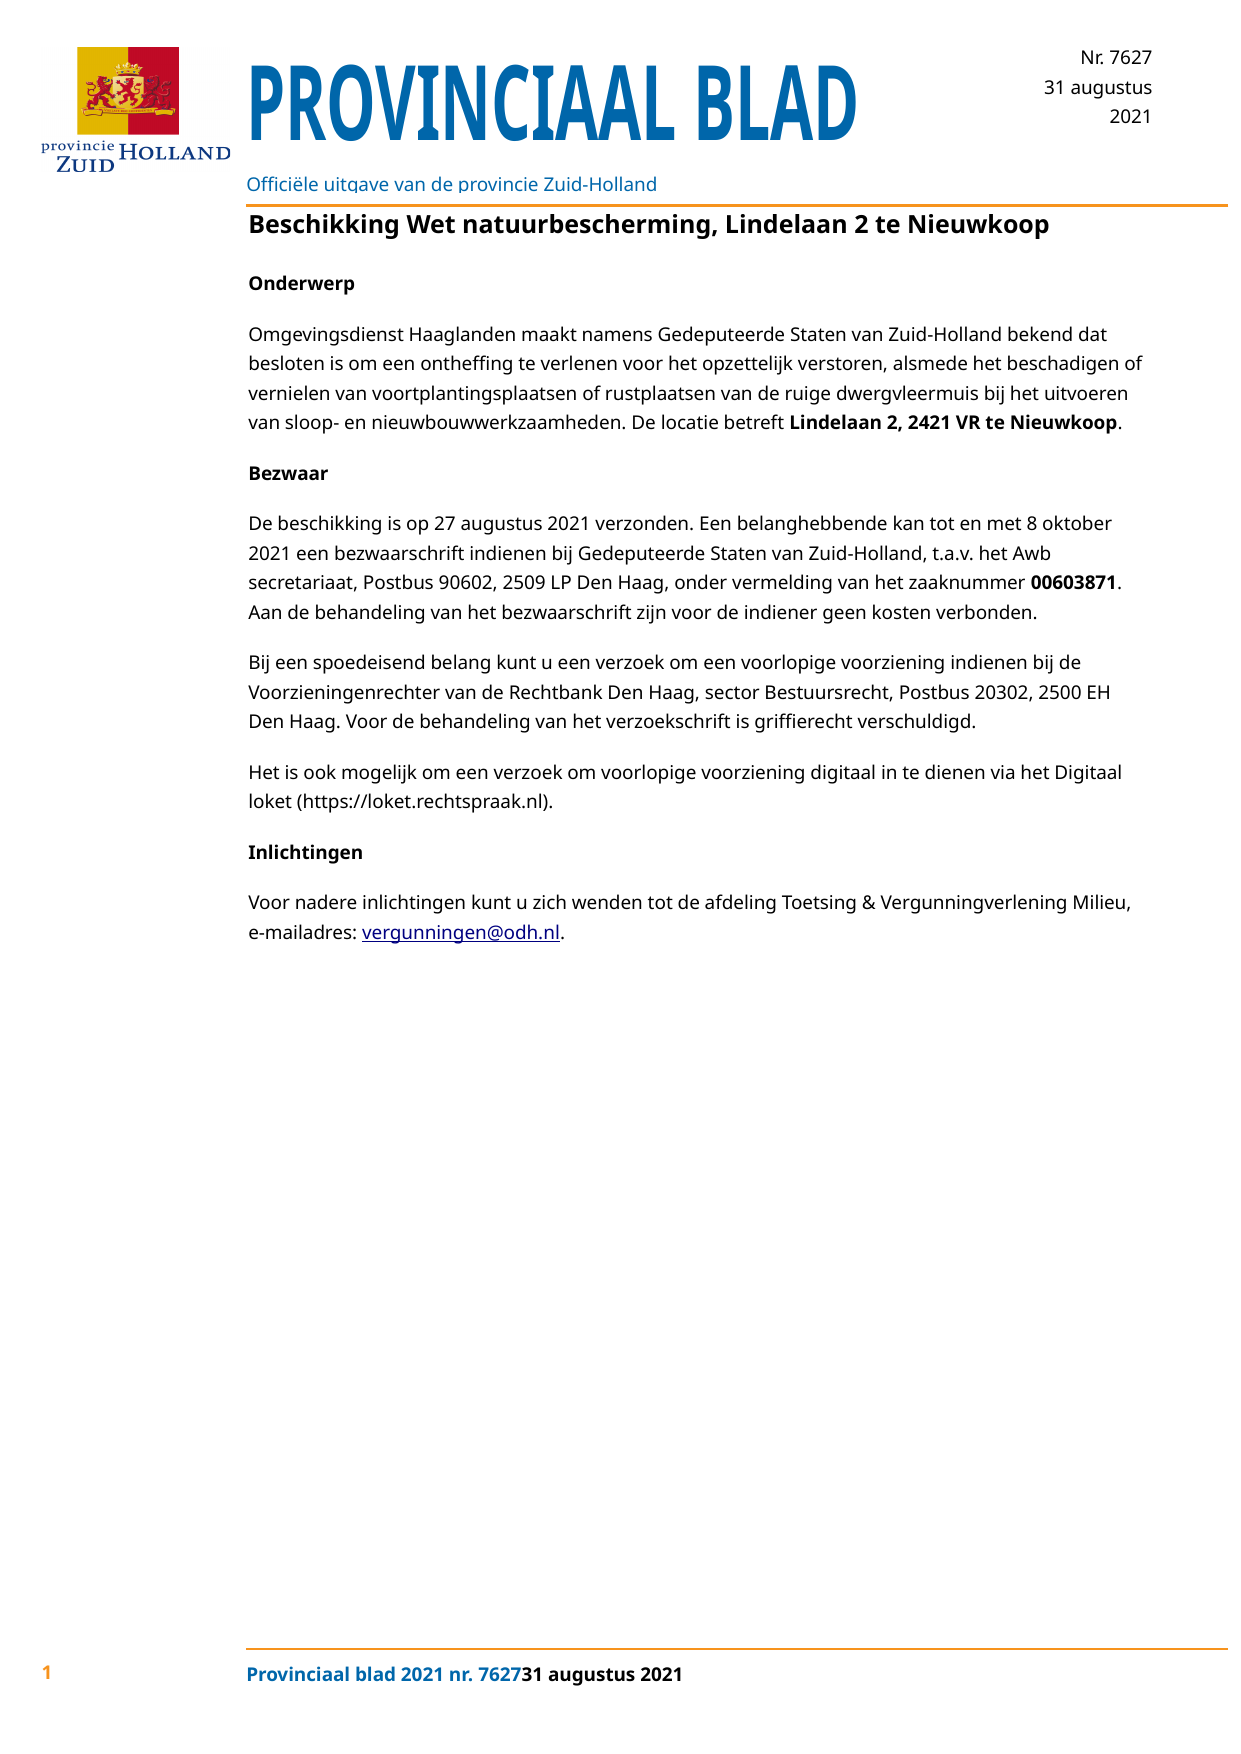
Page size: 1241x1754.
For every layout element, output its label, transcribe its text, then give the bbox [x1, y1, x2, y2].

text Bij een spoedeisend belang kunt u een verzoek om een voorlopige voorziening indienen bij de Voorzieningenrechter van de Rechtbank Den Haag, sector Bestuursrecht, Postbus 20302, 2500 EH Den Haag. Voor de behandeling van het verzoekschrift is griffierecht verschuldigd. [248, 649, 1152, 734]
text De beschikking is op 27 augustus 2021 verzonden. Een belanghebbende kan tot en met 8 oktober 2021 een bezwaarschrift indienen bij Gedeputeerde Staten van Zuid-Holland, t.a.v. het Awb secretariaat, Postbus 90602, 2509 LP Den Haag, onder vermelding van het zaaknummer 00603871. Aan de behandeling van het bezwaarschrift zijn voor de indiener geen kosten verbonden. [248, 510, 1152, 625]
picture [41, 47, 231, 172]
text Omgevingsdienst Haaglanden maakt namens Gedeputeerde Staten van Zuid-Holland bekend dat besloten is om een ontheffing te verlenen voor het opzettelijk verstoren, alsmede het beschadigen of vernielen van voortplantingsplaatsen of rustplaatsen van de ruige dwergvleermuis bij het uitvoeren van sloop- en nieuwbouwwerkzaamheden. De locatie betreft Lindelaan 2, 2421 VR te Nieuwkoop. [248, 321, 1152, 435]
text Beschikking Wet natuurbescherming, Lindelaan 2 te Nieuwkoop [248, 207, 1152, 241]
text Inlichtingen [248, 839, 1152, 865]
text Onderwerp [248, 270, 1152, 296]
text Het is ook mogelijk om een verzoek om voorlopige voorziening digitaal in te dienen via het Digitaal loket (https://loket.rechtspraak.nl). [248, 759, 1152, 814]
text Voor nadere inlichtingen kunt u zich wenden tot de afdeling Toetsing & Vergunningverlening Milieu, e-mailadres: vergunningen@odh.nl. [248, 889, 1152, 945]
text Bezwaar [248, 460, 1152, 486]
